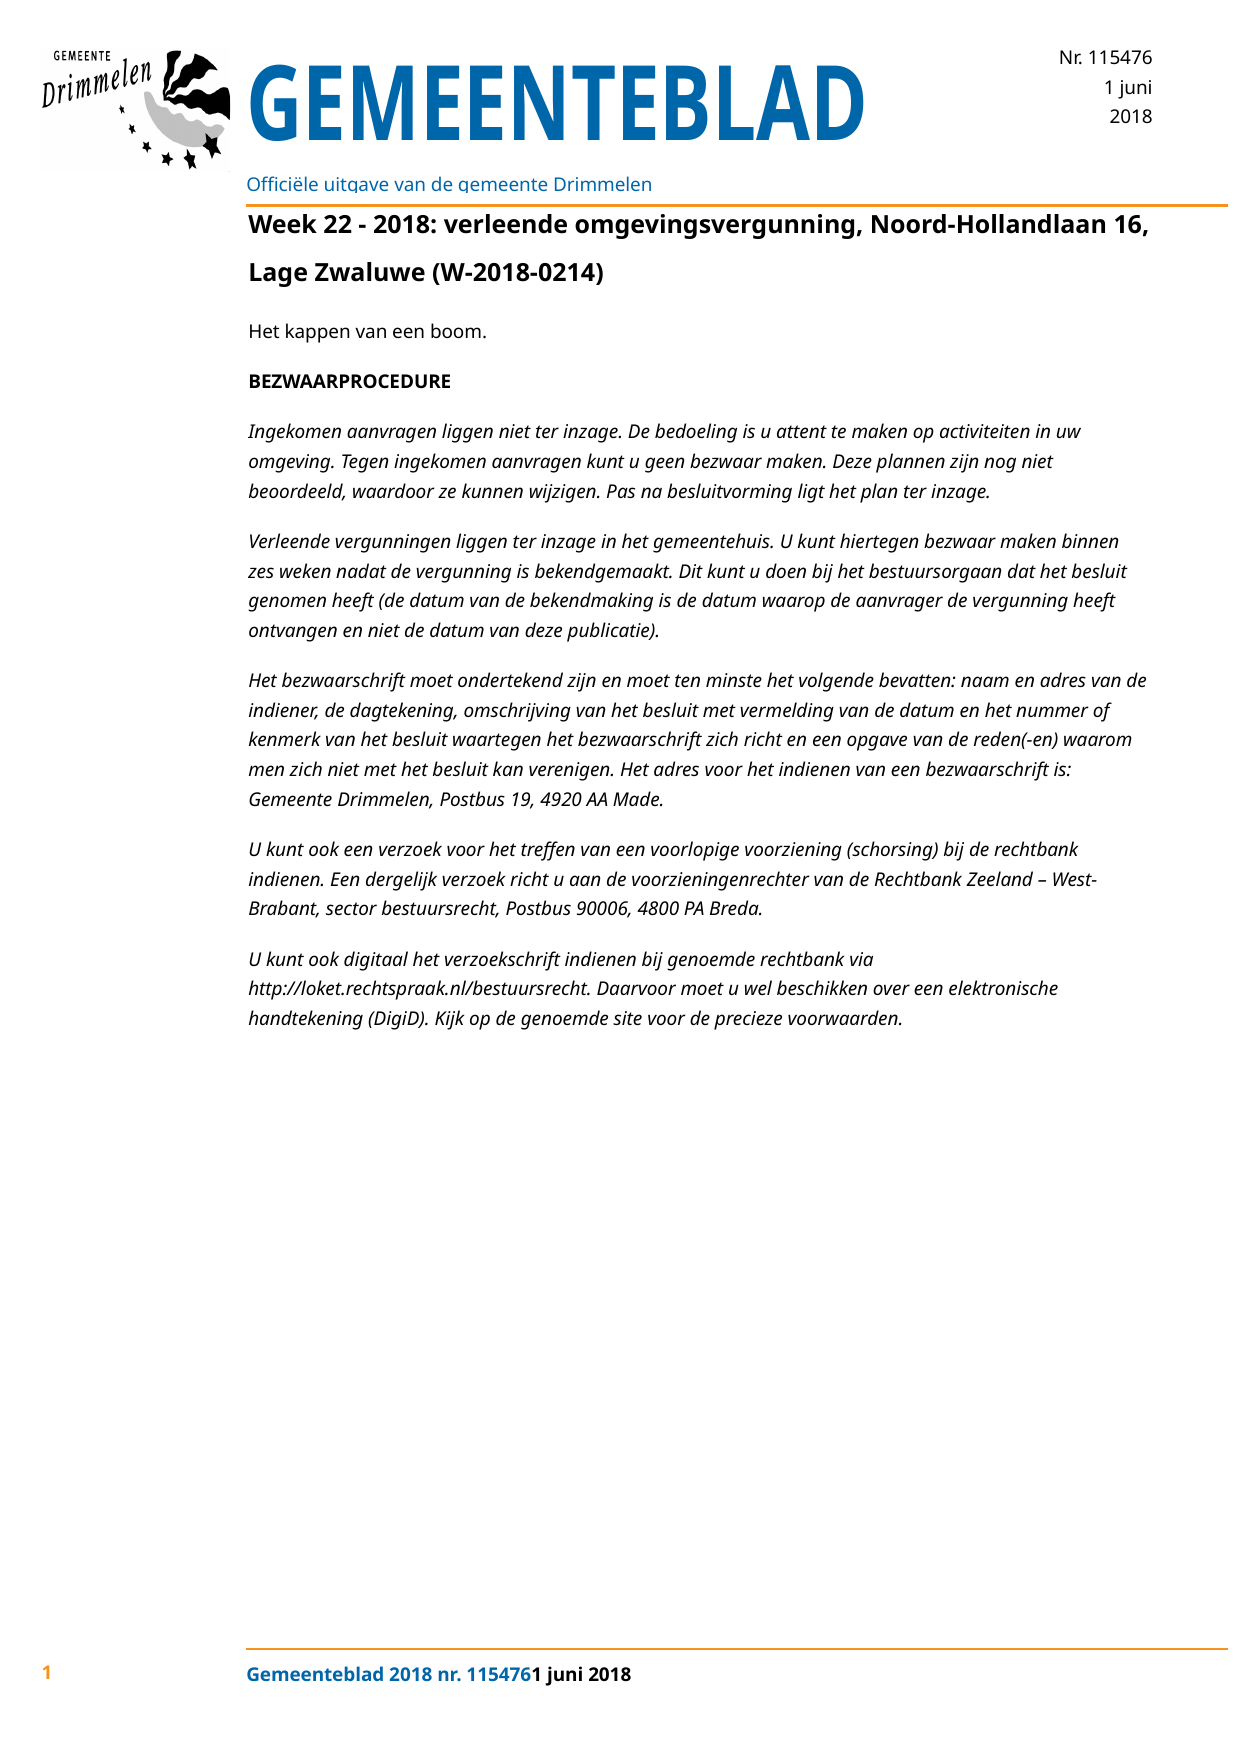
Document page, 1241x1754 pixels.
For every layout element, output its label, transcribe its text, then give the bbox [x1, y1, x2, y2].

text U kunt ook digitaal het verzoekschrift indienen bij genoemde rechtbank via http://loket.rechtspraak.nl/bestuursrecht. Daarvoor moet u wel beschikken over een elektronische handtekening (DigiD). Kijk op de genoemde site voor de precieze voorwaarden. [248, 946, 1152, 1031]
text Ingekomen aanvragen liggen niet ter inzage. De bedoeling is u attent te maken op activiteiten in uw omgeving. Tegen ingekomen aanvragen kunt u geen bezwaar maken. Deze plannen zijn nog niet beoordeeld, waardoor ze kunnen wijzigen. Pas na besluitvorming ligt het plan ter inzage. [248, 419, 1152, 504]
picture [41, 47, 231, 172]
text Het kappen van een boom. [248, 318, 1152, 344]
text Verleende vergunningen liggen ter inzage in het gemeentehuis. U kunt hiertegen bezwaar maken binnen zes weken nadat de vergunning is bekendgemaakt. Dit kunt u doen bij het bestuursorgaan dat het besluit genomen heeft (de datum van de bekendmaking is de datum waarop de aanvrager de vergunning heeft ontvangen en niet de datum van deze publicatie). [248, 528, 1152, 643]
text Het bezwaarschrift moet ondertekend zijn en moet ten minste het volgende bevatten: naam en adres van de indiener, de dagtekening, omschrijving van het besluit met vermelding van de datum en het nummer of kenmerk van het besluit waartegen het bezwaarschrift zich richt en een opgave van de reden(-en) waarom men zich niet met het besluit kan verenigen. Het adres voor het indienen van een bezwaarschrift is: Gemeente Drimmelen, Postbus 19, 4920 AA Made. [248, 667, 1152, 812]
text BEZWAARPROCEDURE [248, 368, 1152, 394]
text U kunt ook een verzoek voor het treffen van een voorlopige voorziening (schorsing) bij de rechtbank indienen. Een dergelijk verzoek richt u aan de voorzieningenrechter van de Rechtbank Zeeland – West-Brabant, sector bestuursrecht, Postbus 90006, 4800 PA Breda. [248, 836, 1152, 921]
text Week 22 - 2018: verleende omgevingsvergunning, Noord-Hollandlaan 16, Lage Zwaluwe (W-2018-0214) [248, 207, 1152, 288]
